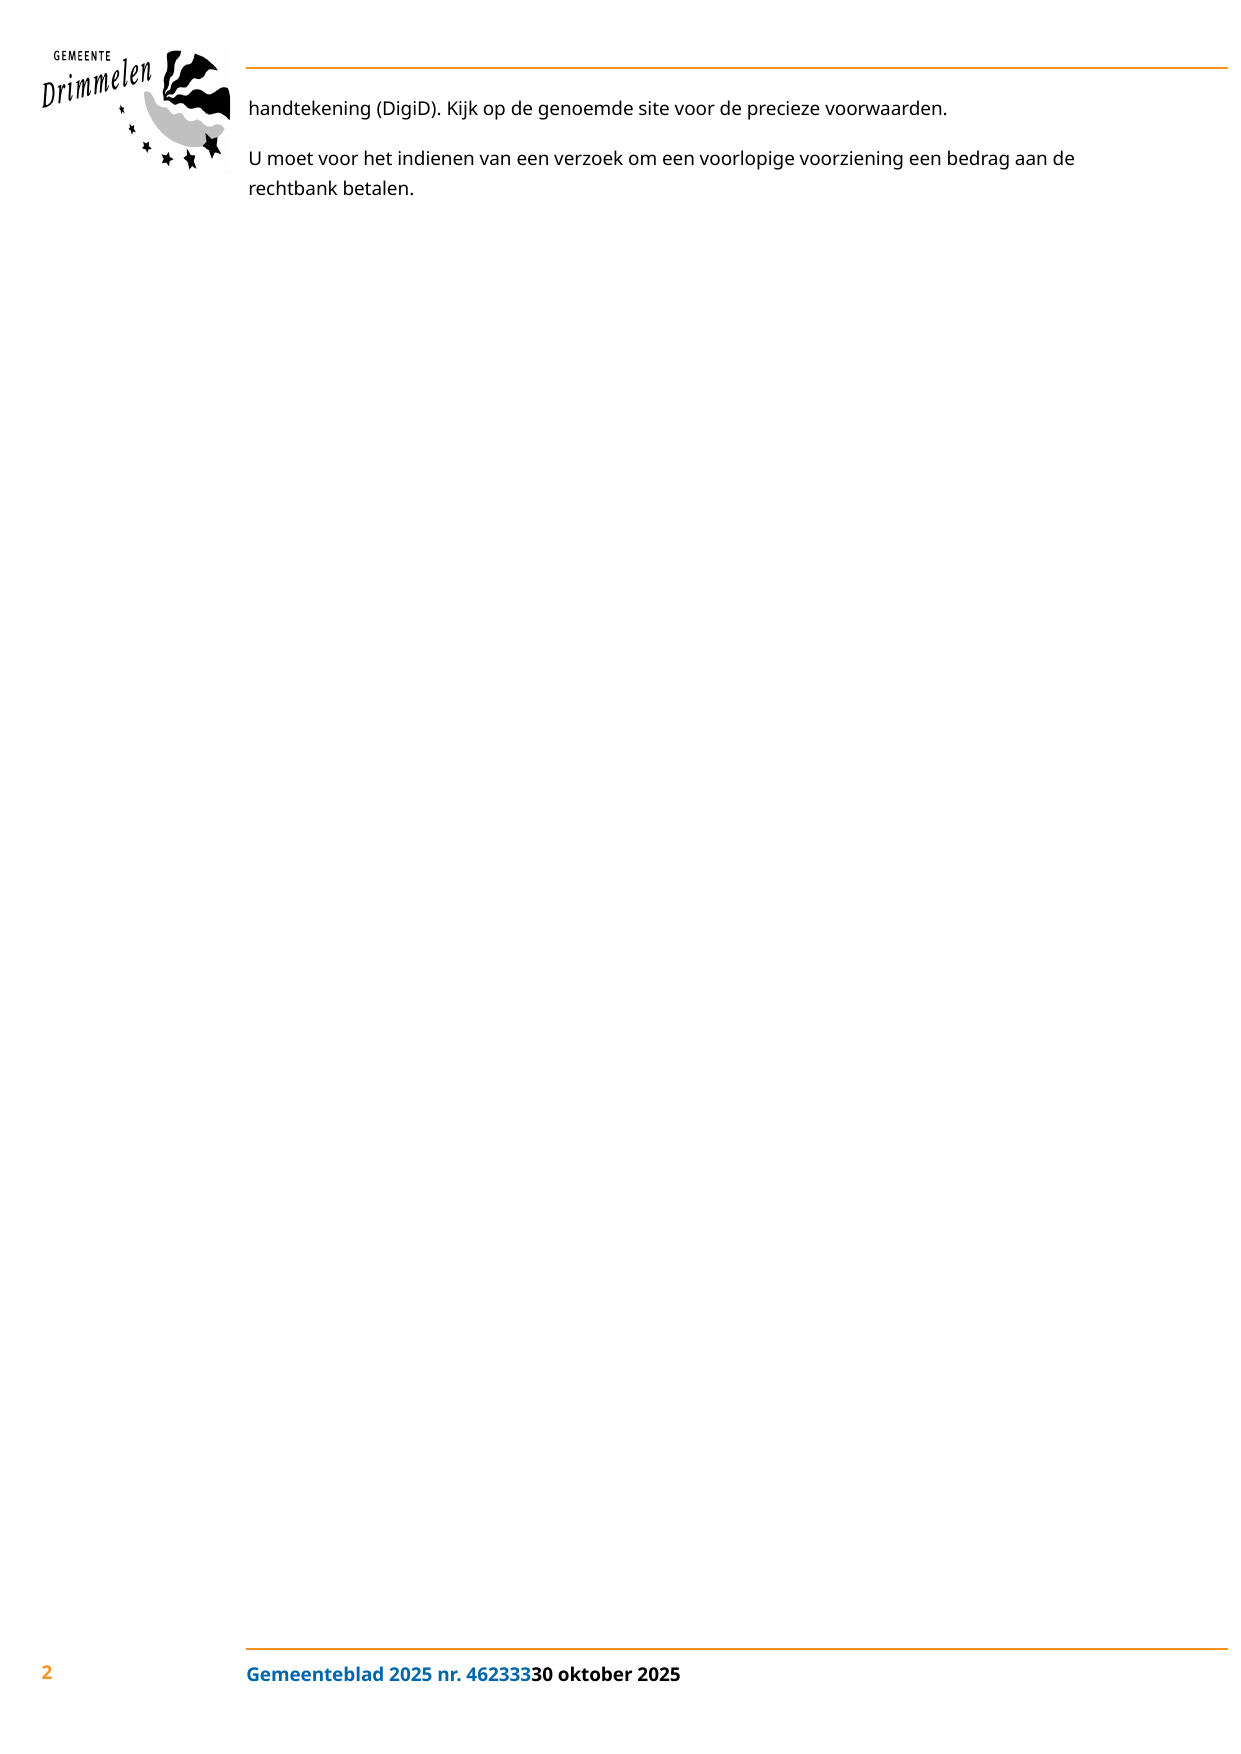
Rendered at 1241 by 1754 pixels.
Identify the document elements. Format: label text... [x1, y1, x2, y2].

text U moet voor het indienen van een verzoek om een voorlopige voorziening een bedrag aan de rechtbank betalen. [248, 145, 1152, 201]
text handtekening (DigiD). Kijk op de genoemde site voor de precieze voorwaarden. [248, 95, 1152, 121]
picture [41, 47, 231, 172]
